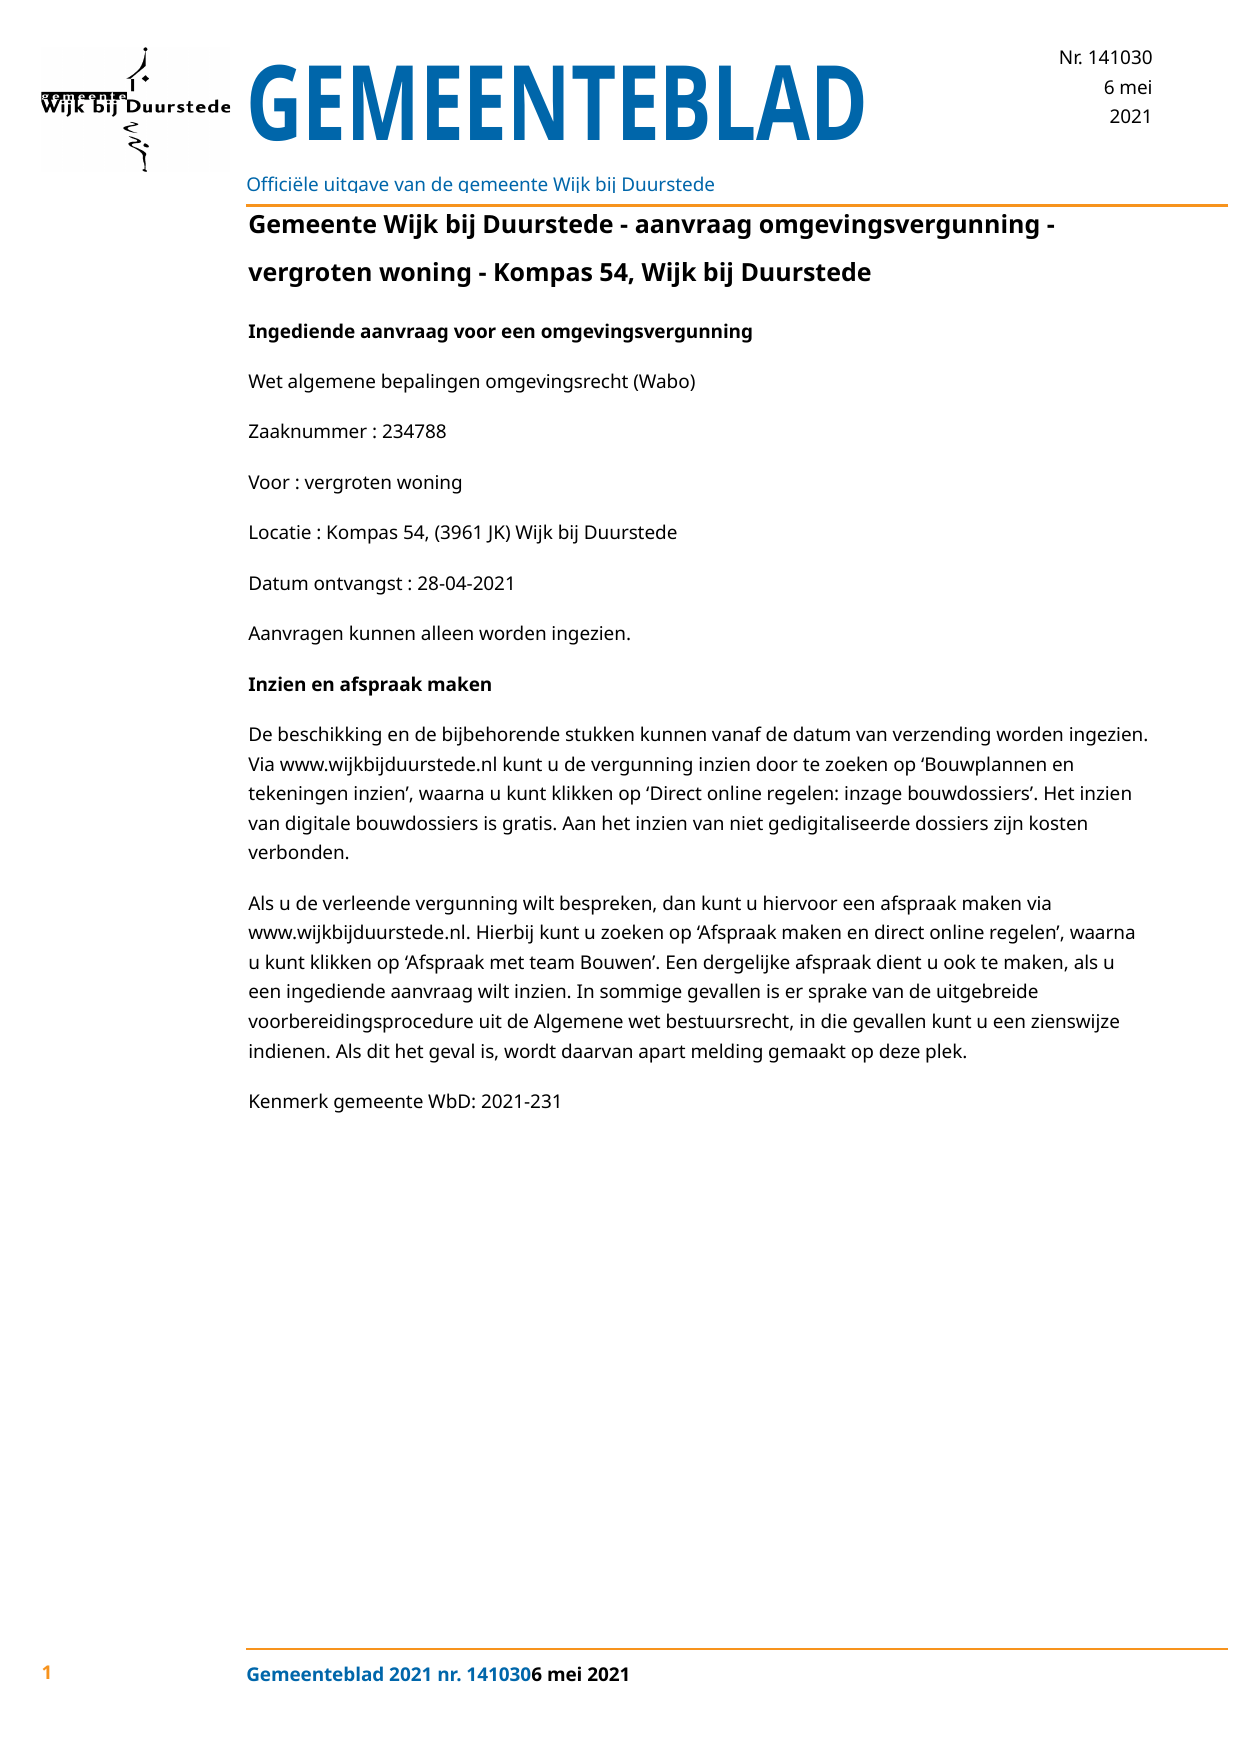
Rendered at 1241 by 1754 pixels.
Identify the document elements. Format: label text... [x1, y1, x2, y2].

text Wet algemene bepalingen omgevingsrecht (Wabo) [248, 368, 1152, 394]
text Aanvragen kunnen alleen worden ingezien. [248, 620, 1152, 646]
text Zaaknummer : 234788 [248, 419, 1152, 444]
text Datum ontvangst : 28-04-2021 [248, 570, 1152, 596]
text Voor : vergroten woning [248, 469, 1152, 495]
picture [41, 47, 231, 172]
text De beschikking en de bijbehorende stukken kunnen vanaf de datum van verzending worden ingezien. Via www.wijkbijduurstede.nl kunt u de vergunning inzien door te zoeken op ‘Bouwplannen en tekeningen inzien’, waarna u kunt klikken op ‘Direct online regelen: inzage bouwdossiers’. Het inzien van digitale bouwdossiers is gratis. Aan het inzien van niet gedigitaliseerde dossiers zijn kosten verbonden. [248, 721, 1152, 865]
text Gemeente Wijk bij Duurstede - aanvraag omgevingsvergunning - vergroten woning - Kompas 54, Wijk bij Duurstede [248, 207, 1152, 288]
text Inzien en afspraak maken [248, 671, 1152, 697]
text Als u de verleende vergunning wilt bespreken, dan kunt u hiervoor een afspraak maken via www.wijkbijduurstede.nl. Hierbij kunt u zoeken op ‘Afspraak maken en direct online regelen’, waarna u kunt klikken op ‘Afspraak met team Bouwen’. Een dergelijke afspraak dient u ook te maken, als u een ingediende aanvraag wilt inzien. In sommige gevallen is er sprake van de uitgebreide voorbereidingsprocedure uit de Algemene wet bestuursrecht, in die gevallen kunt u een zienswijze indienen. Als dit het geval is, wordt daarvan apart melding gemaakt op deze plek. [248, 890, 1152, 1064]
text Kenmerk gemeente WbD: 2021-231 [248, 1088, 1152, 1114]
text Ingediende aanvraag voor een omgevingsvergunning [248, 318, 1152, 344]
text Locatie : Kompas 54, (3961 JK) Wijk bij Duurstede [248, 519, 1152, 545]
